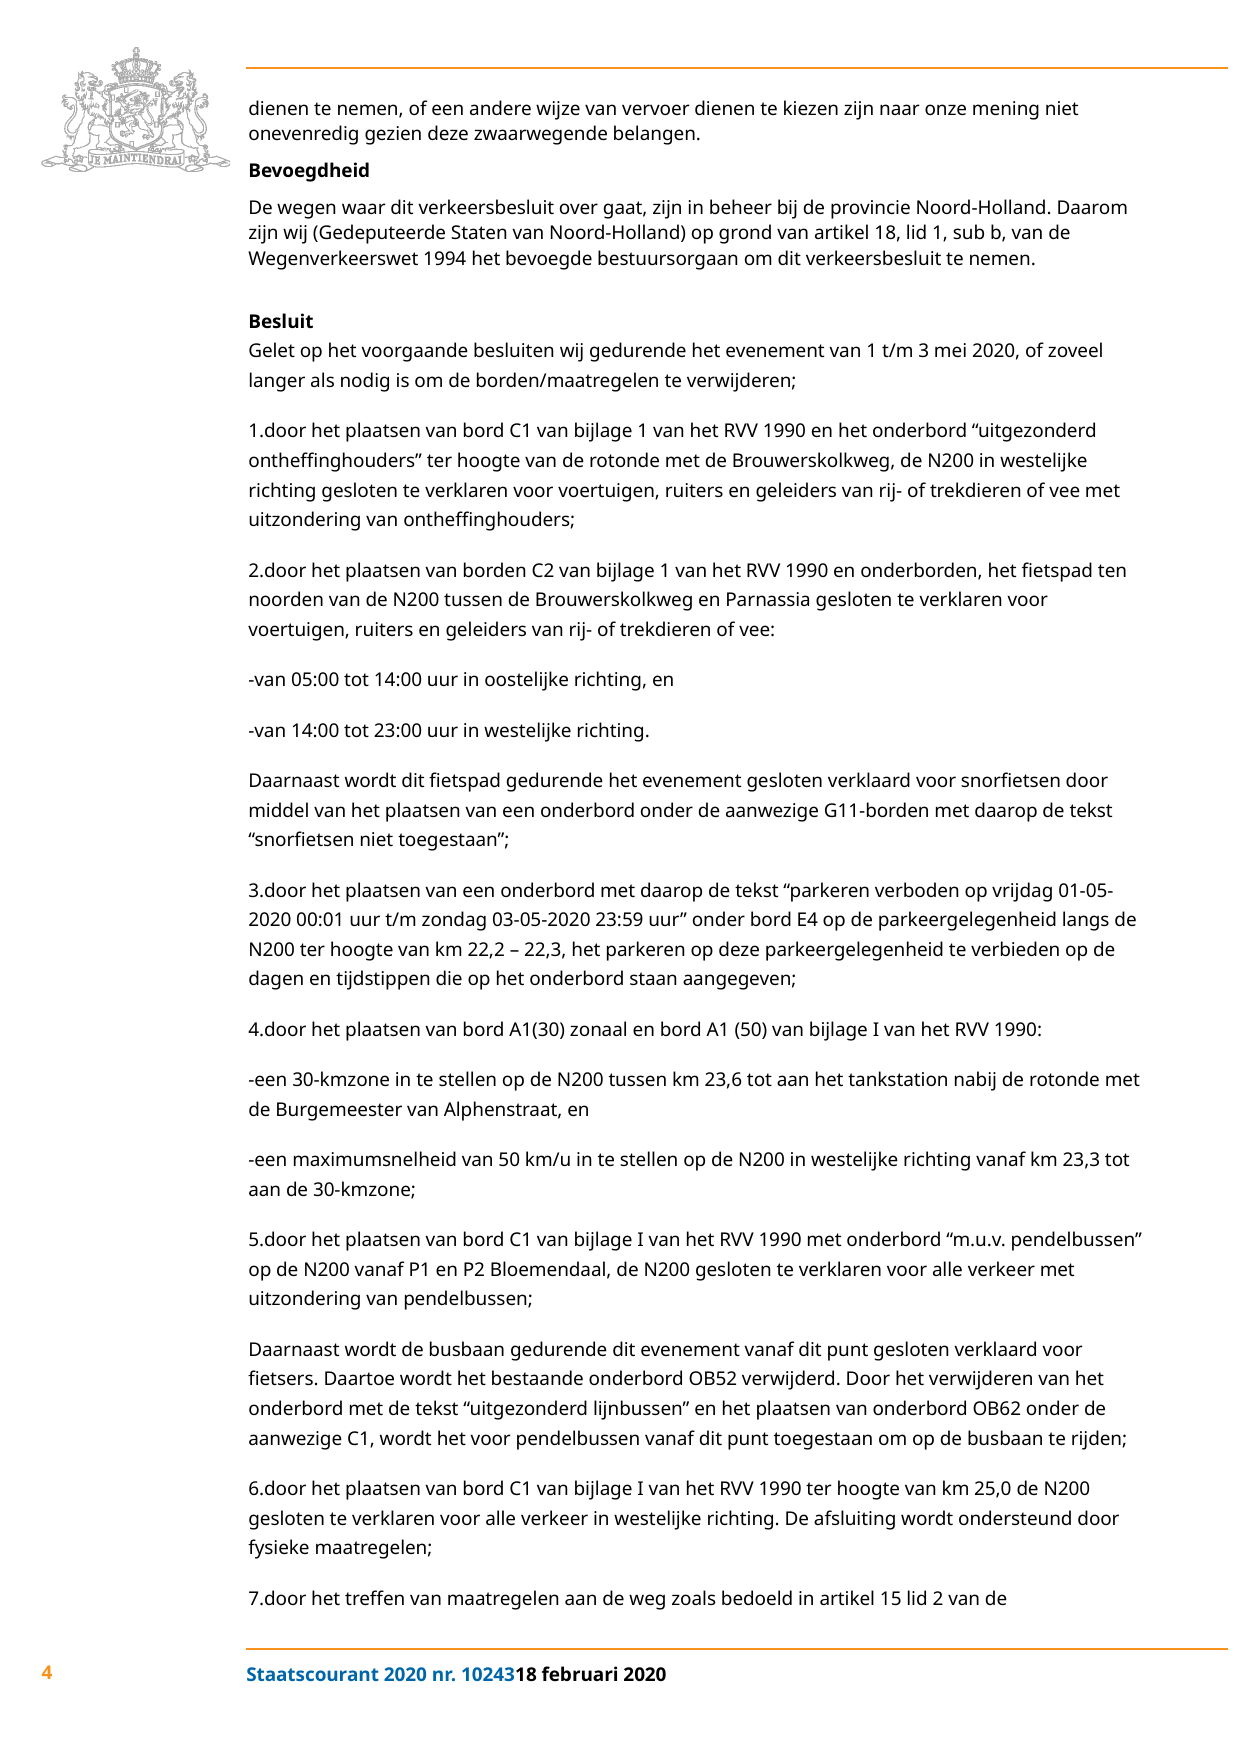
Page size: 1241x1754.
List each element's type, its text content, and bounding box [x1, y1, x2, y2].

text 7.door het treffen van maatregelen aan de weg zoals bedoeld in artikel 15 lid 2 van de [248, 1585, 1152, 1610]
text Besluit [248, 308, 1152, 334]
picture [41, 47, 231, 172]
text Gelet op het voorgaande besluiten wij gedurende het evenement van 1 t/m 3 mei 2020, of zoveel langer als nodig is om de borden/maatregelen te verwijderen; [248, 338, 1152, 393]
text De wegen waar dit verkeersbesluit over gaat, zijn in beheer bij de provincie Noord-Holland. Daarom zijn wij (Gedeputeerde Staten van Noord-Holland) op grond van artikel 18, lid 1, sub b, van de Wegenverkeerswet 1994 het bevoegde bestuursorgaan om dit verkeersbesluit te nemen. [248, 194, 1152, 271]
text 4.door het plaatsen van bord A1(30) zonaal en bord A1 (50) van bijlage I van het RVV 1990: [248, 1016, 1152, 1042]
text -van 14:00 tot 23:00 uur in westelijke richting. [248, 717, 1152, 742]
text -een maximumsnelheid van 50 km/u in te stellen op de N200 in westelijke richting vanaf km 23,3 tot aan de 30-kmzone; [248, 1146, 1152, 1202]
text 5.door het plaatsen van bord C1 van bijlage I van het RVV 1990 met onderbord “m.u.v. pendelbussen” op de N200 vanaf P1 en P2 Bloemendaal, de N200 gesloten te verklaren voor alle verkeer met uitzondering van pendelbussen; [248, 1226, 1152, 1311]
text 2.door het plaatsen van borden C2 van bijlage 1 van het RVV 1990 en onderborden, het fietspad ten noorden van de N200 tussen de Brouwerskolkweg en Parnassia gesloten te verklaren voor voertuigen, ruiters en geleiders van rij- of trekdieren of vee: [248, 557, 1152, 642]
text 6.door het plaatsen van bord C1 van bijlage I van het RVV 1990 ter hoogte van km 25,0 de N200 gesloten te verklaren voor alle verkeer in westelijke richting. De afsluiting wordt ondersteund door fysieke maatregelen; [248, 1475, 1152, 1560]
text Bevoegdheid [248, 157, 1152, 183]
text dienen te nemen, of een andere wijze van vervoer dienen te kiezen zijn naar onze mening niet onevenredig gezien deze zwaarwegende belangen. [248, 95, 1152, 146]
text -een 30-kmzone in te stellen op de N200 tussen km 23,6 tot aan het tankstation nabij de rotonde met de Burgemeester van Alphenstraat, en [248, 1066, 1152, 1122]
text Daarnaast wordt de busbaan gedurende dit evenement vanaf dit punt gesloten verklaard voor fietsers. Daartoe wordt het bestaande onderbord OB52 verwijderd. Door het verwijderen van het onderbord met de tekst “uitgezonderd lijnbussen” en het plaatsen van onderbord OB62 onder de aanwezige C1, wordt het voor pendelbussen vanaf dit punt toegestaan om op de busbaan te rijden; [248, 1336, 1152, 1450]
text 3.door het plaatsen van een onderbord met daarop de tekst “parkeren verboden op vrijdag 01-05-2020 00:01 uur t/m zondag 03-05-2020 23:59 uur” onder bord E4 op de parkeergelegenheid langs de N200 ter hoogte van km 22,2 – 22,3, het parkeren op deze parkeergelegenheid te verbieden op de dagen en tijdstippen die op het onderbord staan aangegeven; [248, 877, 1152, 991]
text Daarnaast wordt dit fietspad gedurende het evenement gesloten verklaard voor snorfietsen door middel van het plaatsen van een onderbord onder de aanwezige G11-borden met daarop de tekst “snorfietsen niet toegestaan”; [248, 767, 1152, 852]
text -van 05:00 tot 14:00 uur in oostelijke richting, en [248, 666, 1152, 692]
text 1.door het plaatsen van bord C1 van bijlage 1 van het RVV 1990 en het onderbord “uitgezonderd ontheffinghouders” ter hoogte van de rotonde met de Brouwerskolkweg, de N200 in westelijke richting gesloten te verklaren voor voertuigen, ruiters en geleiders van rij- of trekdieren of vee met uitzondering van ontheffinghouders; [248, 418, 1152, 532]
